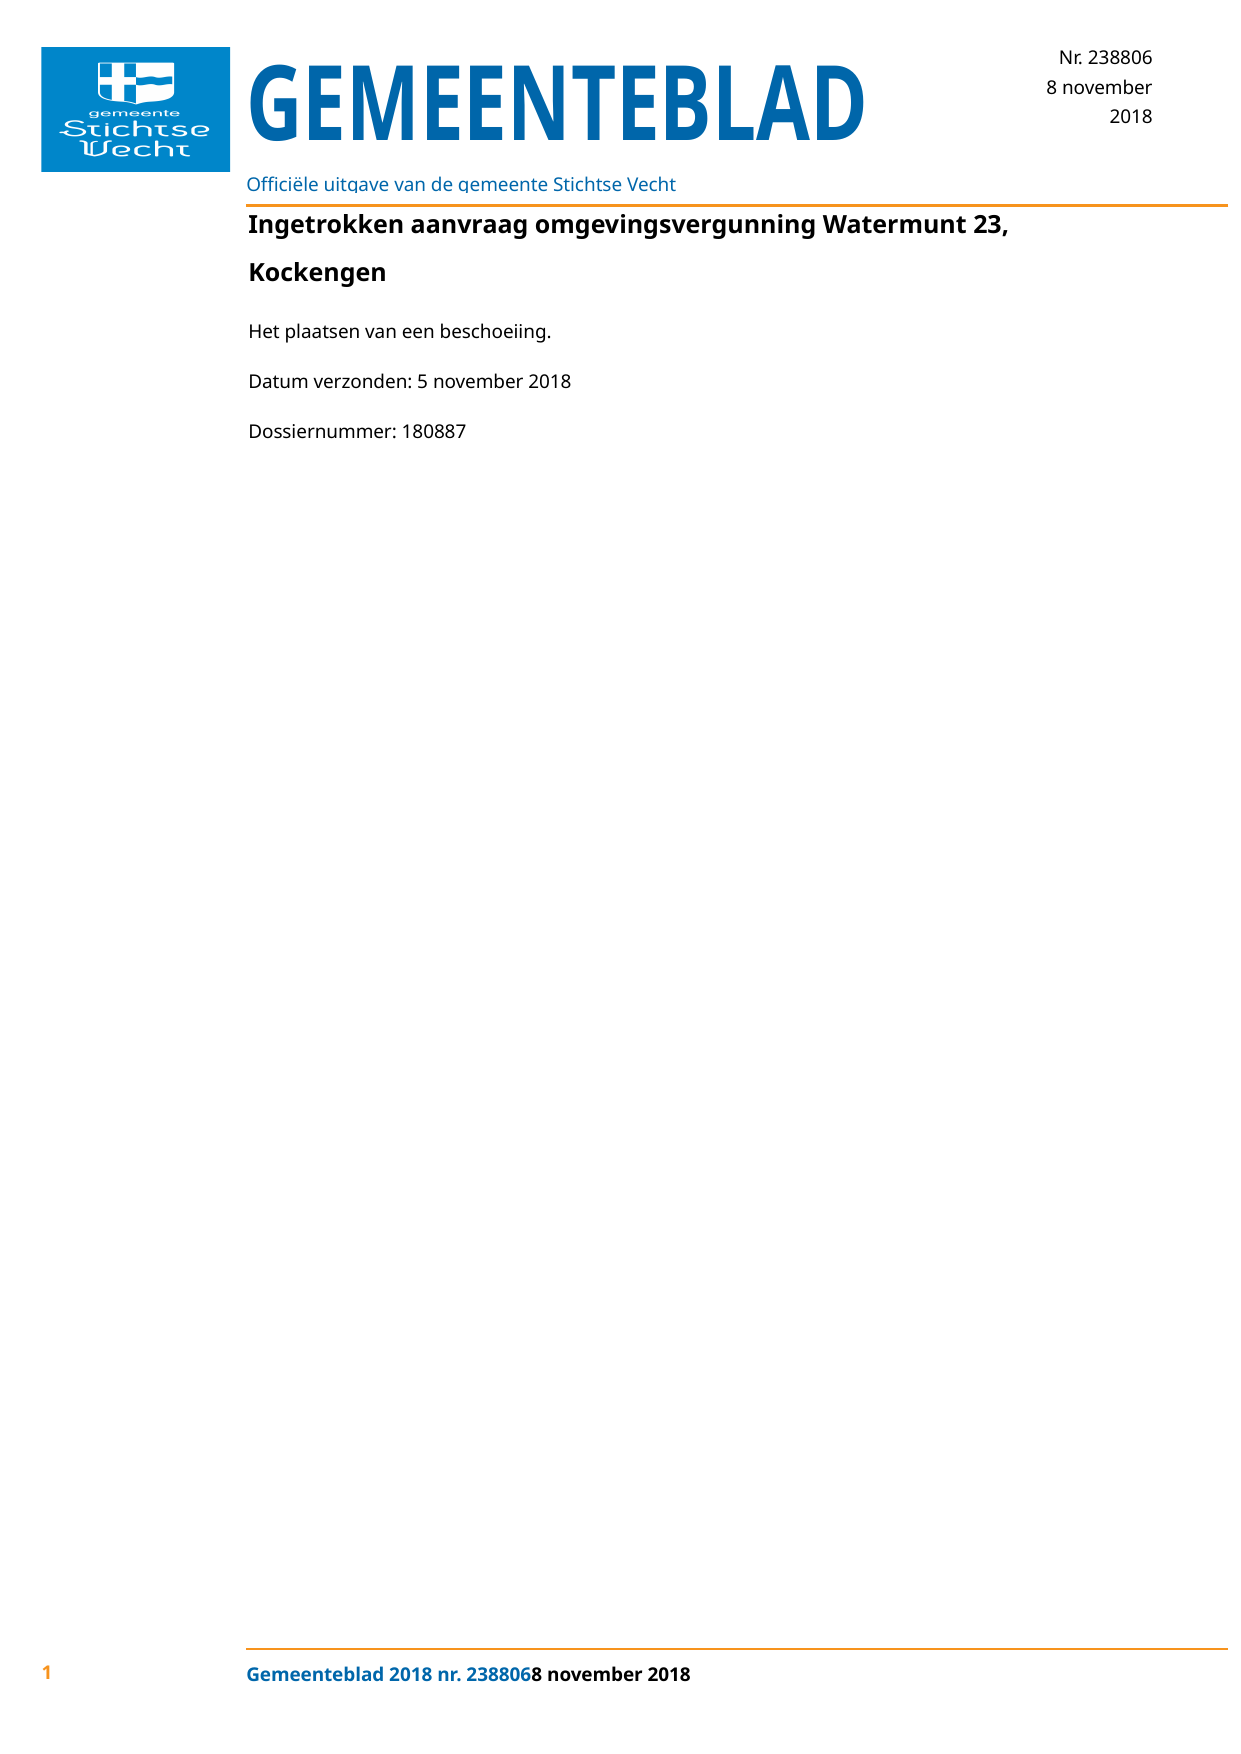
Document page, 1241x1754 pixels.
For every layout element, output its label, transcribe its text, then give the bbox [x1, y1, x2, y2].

text Ingetrokken aanvraag omgevingsvergunning Watermunt 23, Kockengen [248, 207, 1152, 288]
text Dossiernummer: 180887 [248, 419, 1152, 444]
picture [99, 63, 135, 101]
text Datum verzonden: 5 november 2018 [248, 368, 1152, 394]
picture [137, 63, 174, 103]
text Het plaatsen van een beschoeiing. [248, 318, 1152, 344]
